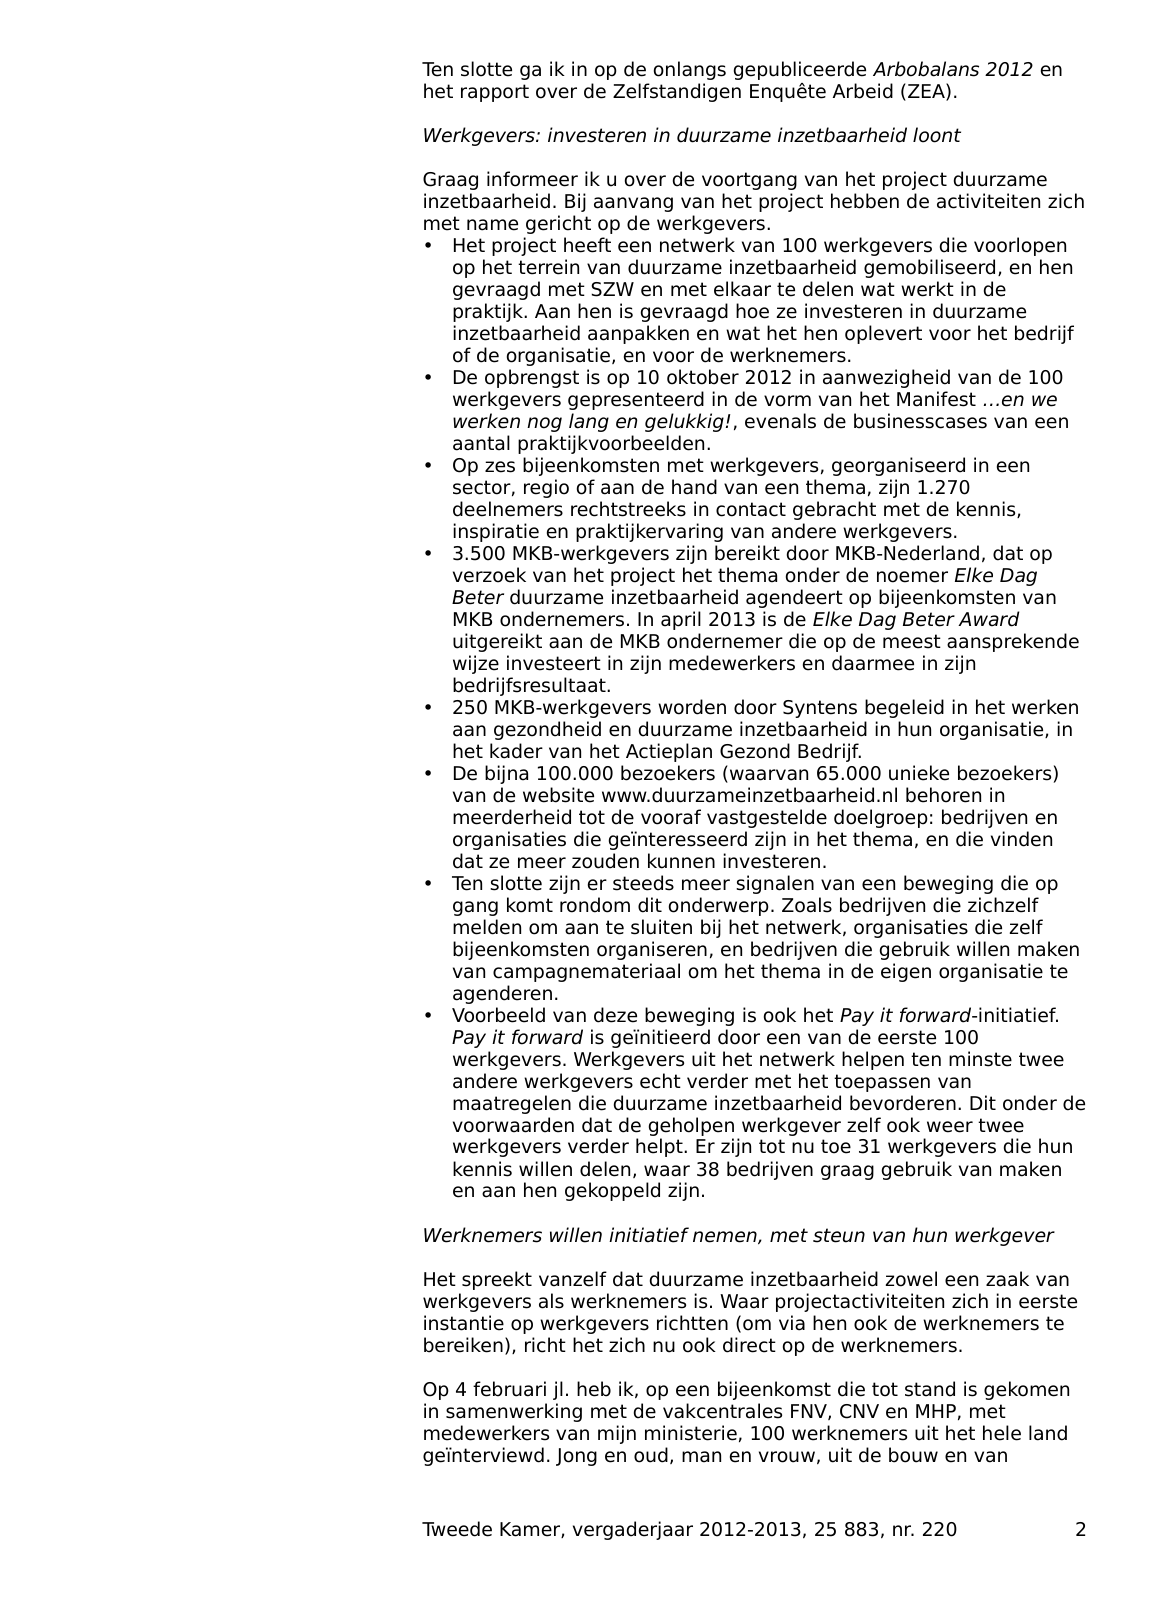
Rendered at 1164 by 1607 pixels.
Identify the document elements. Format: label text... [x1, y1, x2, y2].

text • Voorbeeld van deze beweging is ook het Pay it forward-initiatief. Pay it forward is geïnitieerd door een van de eerste 100 werkgevers. Werkgevers uit het netwerk helpen ten minste twee andere werkgevers echt verder met het toepassen van maatregelen die duurzame inzetbaarheid bevorderen. Dit onder de voorwaarden dat de geholpen werkgever zelf ook weer twee werkgevers verder helpt. Er zijn tot nu toe 31 werkgevers die hun kennis willen delen, waar 38 bedrijven graag gebruik van maken en aan hen gekoppeld zijn. [422, 1004, 1087, 1202]
text Ten slotte ga ik in op de onlangs gepubliceerde Arbobalans 2012 en het rapport over de Zelfstandigen Enquête Arbeid (ZEA). [422, 59, 1087, 103]
text • Ten slotte zijn er steeds meer signalen van een beweging die op gang komt rondom dit onderwerp. Zoals bedrijven die zichzelf melden om aan te sluiten bij het netwerk, organisaties die zelf bijeenkomsten organiseren, en bedrijven die gebruik willen maken van campagnemateriaal om het thema in de eigen organisatie te agenderen. [422, 873, 1087, 1004]
text • Op zes bijeenkomsten met werkgevers, georganiseerd in een sector, regio of aan de hand van een thema, zijn 1.270 deelnemers rechtstreeks in contact gebracht met de kennis, inspiratie en praktijkervaring van andere werkgevers. [422, 455, 1087, 543]
subtitle Werknemers willen initiatief nemen, met steun van hun werkgever [422, 1224, 1087, 1247]
text Graag informeer ik u over de voortgang van het project duurzame inzetbaarheid. Bij aanvang van het project hebben de activiteiten zich met name gericht op de werkgevers. [422, 169, 1087, 235]
subtitle Werkgevers: investeren in duurzame inzetbaarheid loont [422, 125, 1087, 147]
text • 250 MKB-werkgevers worden door Syntens begeleid in het werken aan gezondheid en duurzame inzetbaarheid in hun organisatie, in het kader van het Actieplan Gezond Bedrijf. [422, 697, 1087, 763]
text • Het project heeft een netwerk van 100 werkgevers die voorlopen op het terrein van duurzame inzetbaarheid gemobiliseerd, en hen gevraagd met SZW en met elkaar te delen wat werkt in de praktijk. Aan hen is gevraagd hoe ze investeren in duurzame inzetbaarheid aanpakken en wat het hen oplevert voor het bedrijf of de organisatie, en voor de werknemers. [422, 235, 1087, 367]
text Het spreekt vanzelf dat duurzame inzetbaarheid zowel een zaak van werkgevers als werknemers is. Waar projectactiviteiten zich in eerste instantie op werkgevers richtten (om via hen ook de werknemers te bereiken), richt het zich nu ook direct op de werknemers. [422, 1269, 1087, 1357]
text • De opbrengst is op 10 oktober 2012 in aanwezigheid van de 100 werkgevers gepresenteerd in de vorm van het Manifest …en we werken nog lang en gelukkig!, evenals de businesscases van een aantal praktijkvoorbeelden. [422, 367, 1087, 455]
text • De bijna 100.000 bezoekers (waarvan 65.000 unieke bezoekers) van de website www.duurzameinzetbaarheid.nl behoren in meerderheid tot de vooraf vastgestelde doelgroep: bedrijven en organisaties die geïnteresseerd zijn in het thema, en die vinden dat ze meer zouden kunnen investeren. [422, 763, 1087, 873]
text • 3.500 MKB-werkgevers zijn bereikt door MKB-Nederland, dat op verzoek van het project het thema onder de noemer Elke Dag Beter duurzame inzetbaarheid agendeert op bijeenkomsten van MKB ondernemers. In april 2013 is de Elke Dag Beter Award uitgereikt aan de MKB ondernemer die op de meest aansprekende wijze investeert in zijn medewerkers en daarmee in zijn bedrijfsresultaat. [422, 543, 1087, 697]
text Op 4 februari jl. heb ik, op een bijeenkomst die tot stand is gekomen in samenwerking met de vakcentrales FNV, CNV en MHP, met medewerkers van mijn ministerie, 100 werknemers uit het hele land geïnterviewd. Jong en oud, man en vrouw, uit de bouw en van [422, 1379, 1087, 1467]
